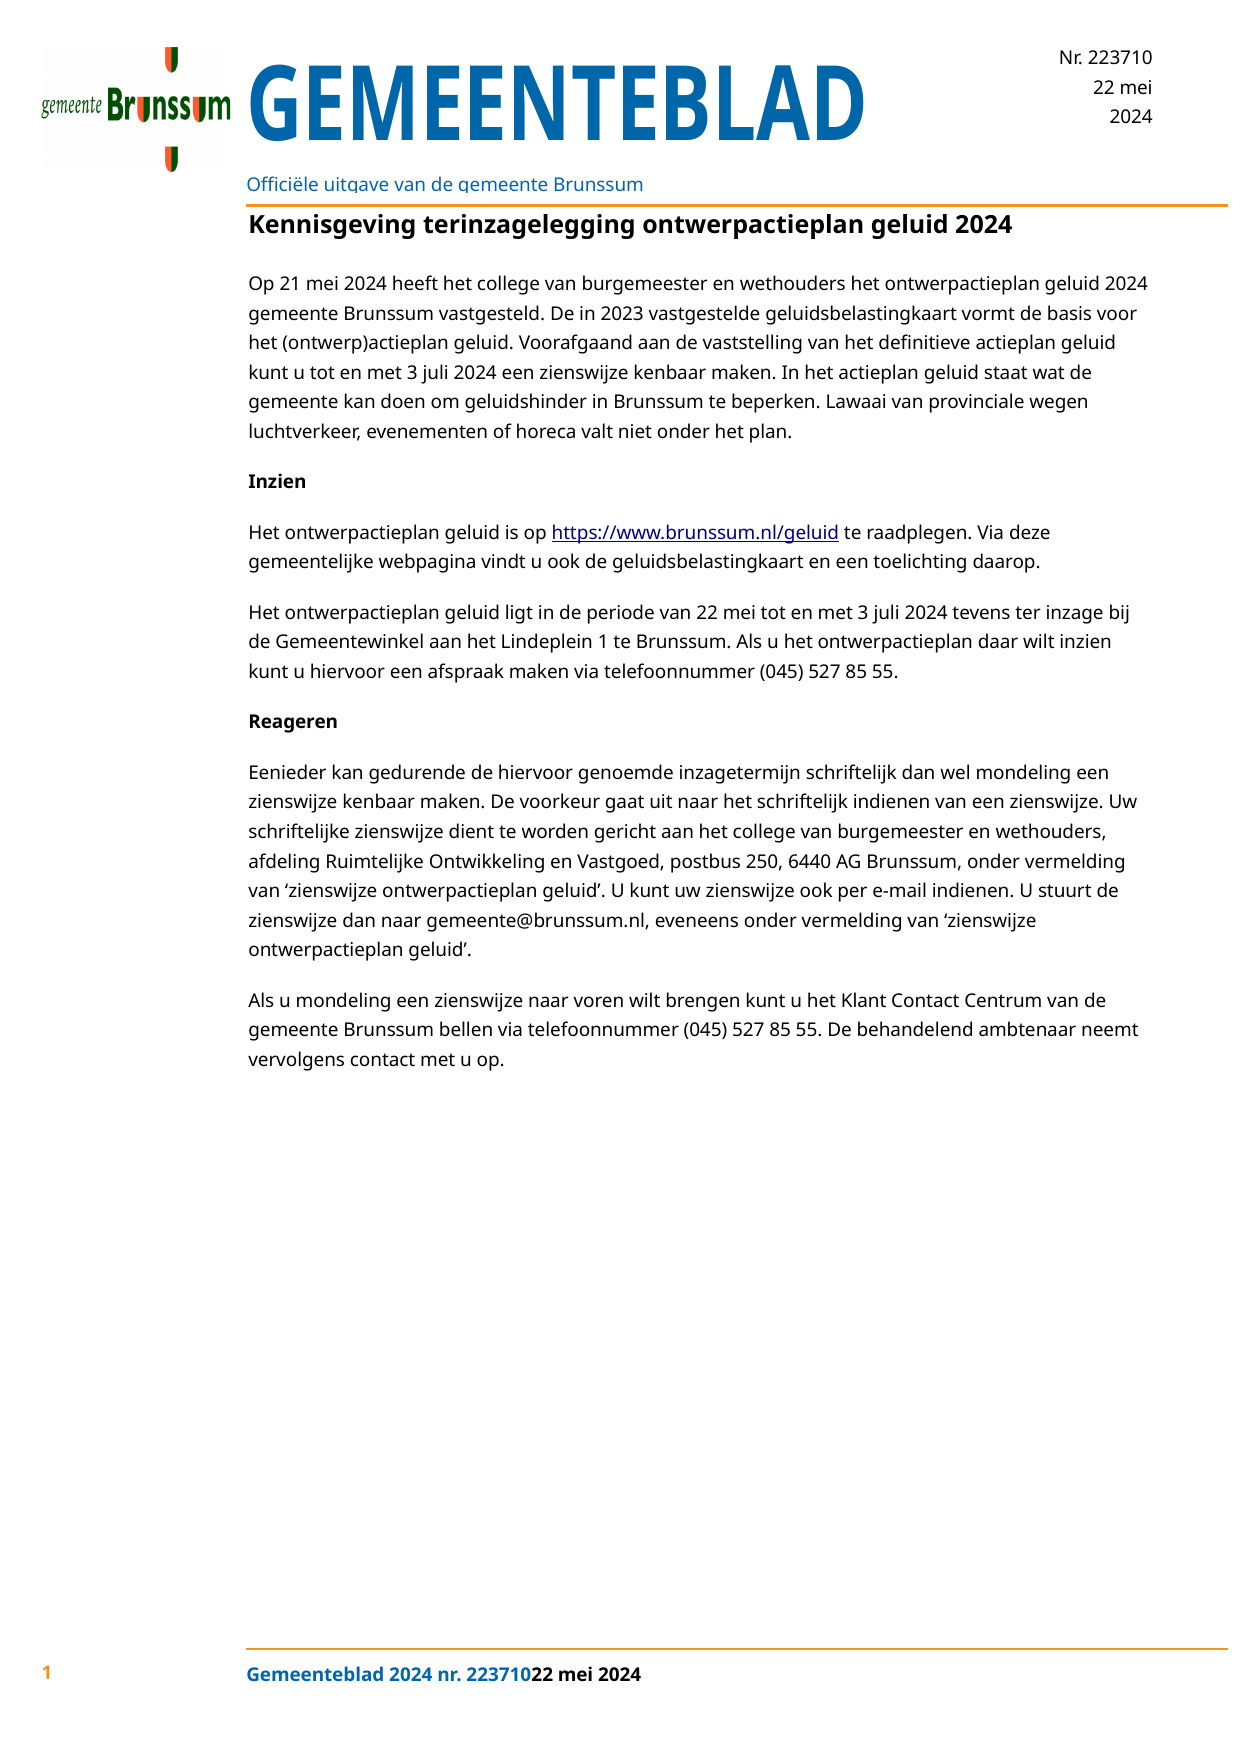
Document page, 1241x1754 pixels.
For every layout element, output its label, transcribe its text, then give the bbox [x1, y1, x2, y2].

text Het ontwerpactieplan geluid ligt in de periode van 22 mei tot en met 3 juli 2024 tevens ter inzage bij de Gemeentewinkel aan het Lindeplein 1 te Brunssum. Als u het ontwerpactieplan daar wilt inzien kunt u hiervoor een afspraak maken via telefoonnummer (045) 527 85 55. [248, 599, 1152, 684]
text Het ontwerpactieplan geluid is op https://www.brunssum.nl/geluid te raadplegen. Via deze gemeentelijke webpagina vindt u ook de geluidsbelastingkaart en een toelichting daarop. [248, 519, 1152, 574]
picture [41, 47, 231, 172]
text Inzien [248, 469, 1152, 494]
text Als u mondeling een zienswijze naar voren wilt brengen kunt u het Klant Contact Centrum van de gemeente Brunssum bellen via telefoonnummer (045) 527 85 55. De behandelend ambtenaar neemt vervolgens contact met u op. [248, 987, 1152, 1072]
text Eenieder kan gedurende de hiervoor genoemde inzagetermijn schriftelijk dan wel mondeling een zienswijze kenbaar maken. De voorkeur gaat uit naar het schriftelijk indienen van een zienswijze. Uw schriftelijke zienswijze dient te worden gericht aan het college van burgemeester en wethouders, afdeling Ruimtelijke Ontwikkeling en Vastgoed, postbus 250, 6440 AG Brunssum, onder vermelding van ‘zienswijze ontwerpactieplan geluid’. U kunt uw zienswijze ook per e-mail indienen. U stuurt de zienswijze dan naar gemeente@brunssum.nl, eveneens onder vermelding van ‘zienswijze ontwerpactieplan geluid’. [248, 759, 1152, 962]
text Kennisgeving terinzagelegging ontwerpactieplan geluid 2024 [248, 207, 1152, 241]
text Reageren [248, 709, 1152, 734]
text Op 21 mei 2024 heeft het college van burgemeester en wethouders het ontwerpactieplan geluid 2024 gemeente Brunssum vastgesteld. De in 2023 vastgestelde geluidsbelastingkaart vormt de basis voor het (ontwerp)actieplan geluid. Voorafgaand aan de vaststelling van het definitieve actieplan geluid kunt u tot en met 3 juli 2024 een zienswijze kenbaar maken. In het actieplan geluid staat wat de gemeente kan doen om geluidshinder in Brunssum te beperken. Lawaai van provinciale wegen luchtverkeer, evenementen of horeca valt niet onder het plan. [248, 270, 1152, 444]
